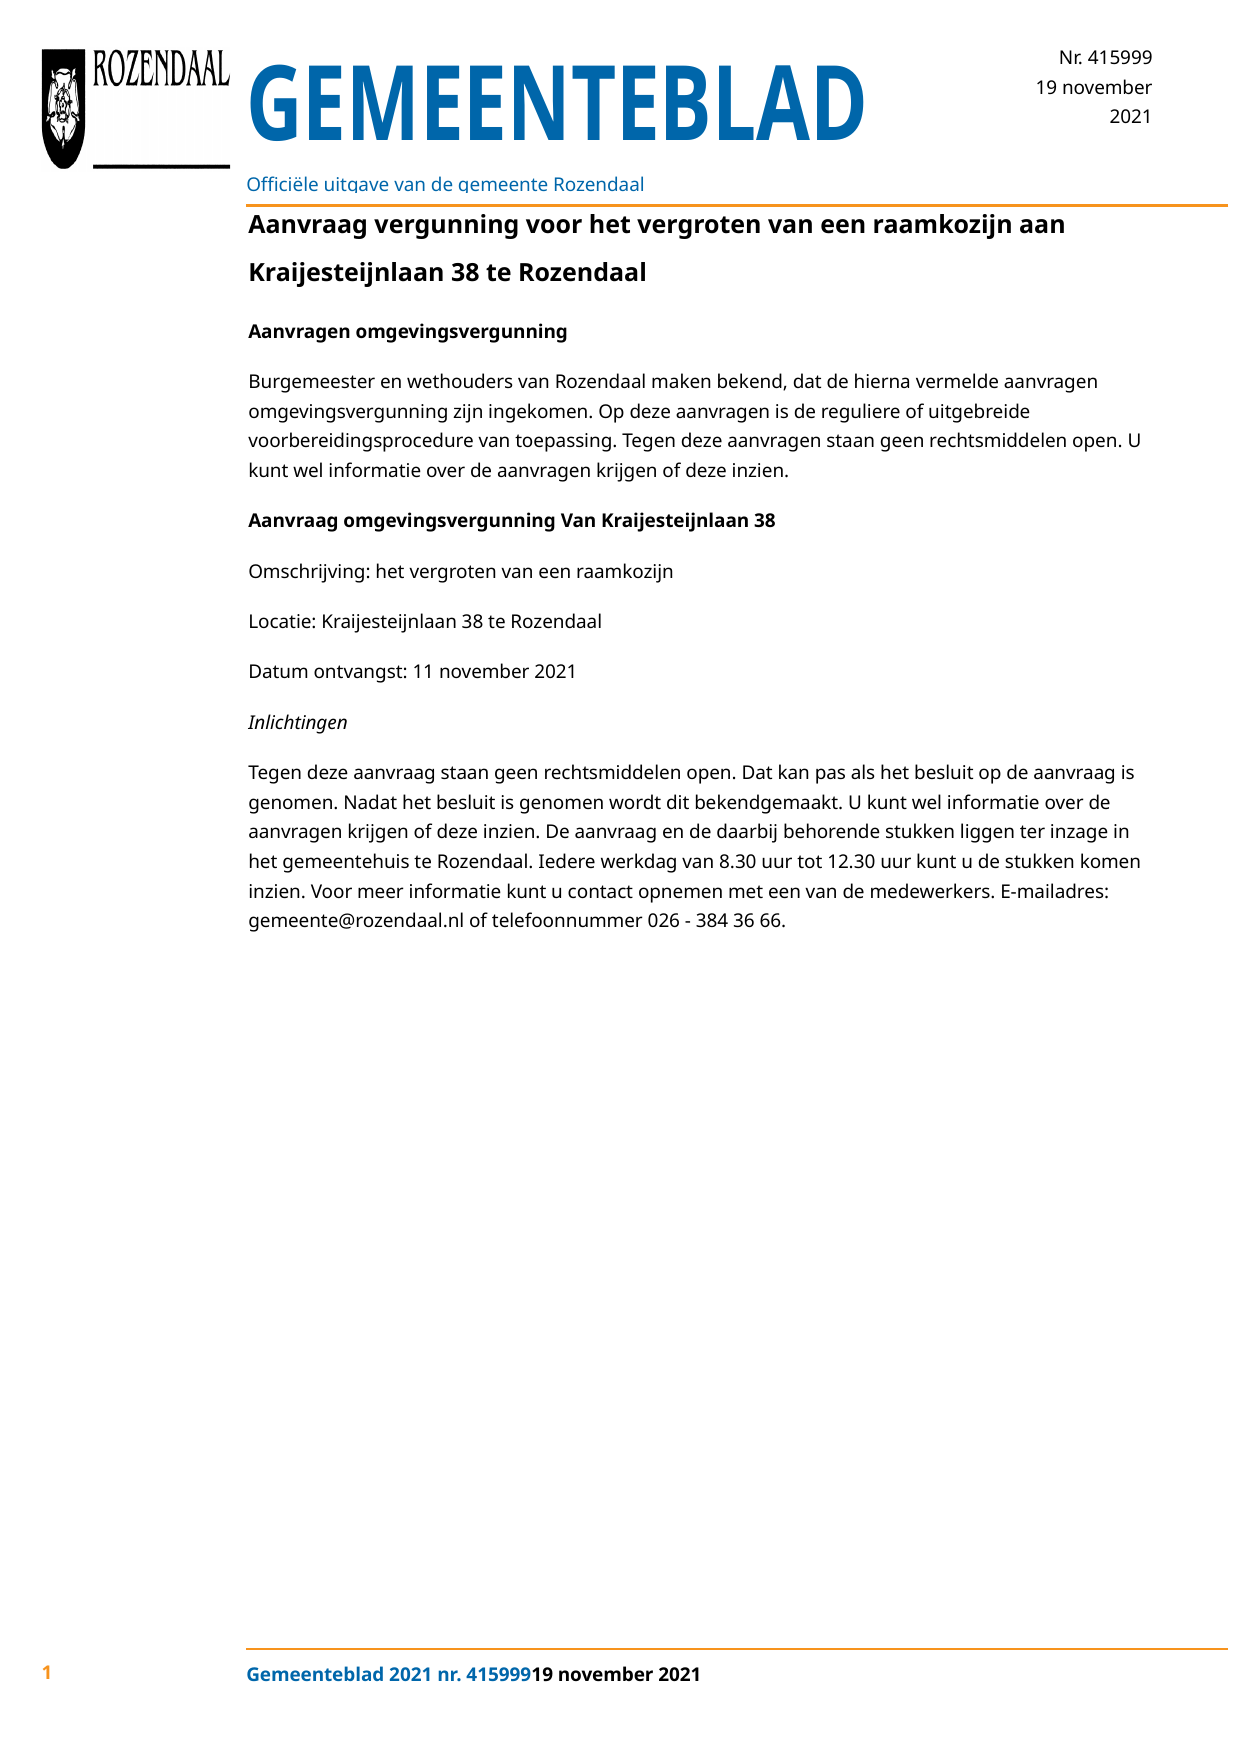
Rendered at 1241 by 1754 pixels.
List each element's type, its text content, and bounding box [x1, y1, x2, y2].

text Tegen deze aanvraag staan geen rechtsmiddelen open. Dat kan pas als het besluit op de aanvraag is genomen. Nadat het besluit is genomen wordt dit bekendgemaakt. U kunt wel informatie over de aanvragen krijgen of deze inzien. De aanvraag en de daarbij behorende stukken liggen ter inzage in het gemeentehuis te Rozendaal. Iedere werkdag van 8.30 uur tot 12.30 uur kunt u de stukken komen inzien. Voor meer informatie kunt u contact opnemen met een van de medewerkers. E-mailadres: gemeente@rozendaal.nl of telefoonnummer 026 - 384 36 66. [248, 759, 1152, 933]
text Aanvragen omgevingsvergunning [248, 318, 1152, 344]
text Omschrijving: het vergroten van een raamkozijn [248, 558, 1152, 584]
text Locatie: Kraijesteijnlaan 38 te Rozendaal [248, 608, 1152, 634]
text Datum ontvangst: 11 november 2021 [248, 659, 1152, 684]
picture [41, 47, 231, 172]
text Aanvraag vergunning voor het vergroten van een raamkozijn aan Kraijesteijnlaan 38 te Rozendaal [248, 207, 1152, 288]
text Inlichtingen [248, 709, 1152, 735]
text Aanvraag omgevingsvergunning Van Kraijesteijnlaan 38 [248, 507, 1152, 533]
text Burgemeester en wethouders van Rozendaal maken bekend, dat de hierna vermelde aanvragen omgevingsvergunning zijn ingekomen. Op deze aanvragen is de reguliere of uitgebreide voorbereidingsprocedure van toepassing. Tegen deze aanvragen staan geen rechtsmiddelen open. U kunt wel informatie over de aanvragen krijgen of deze inzien. [248, 368, 1152, 483]
